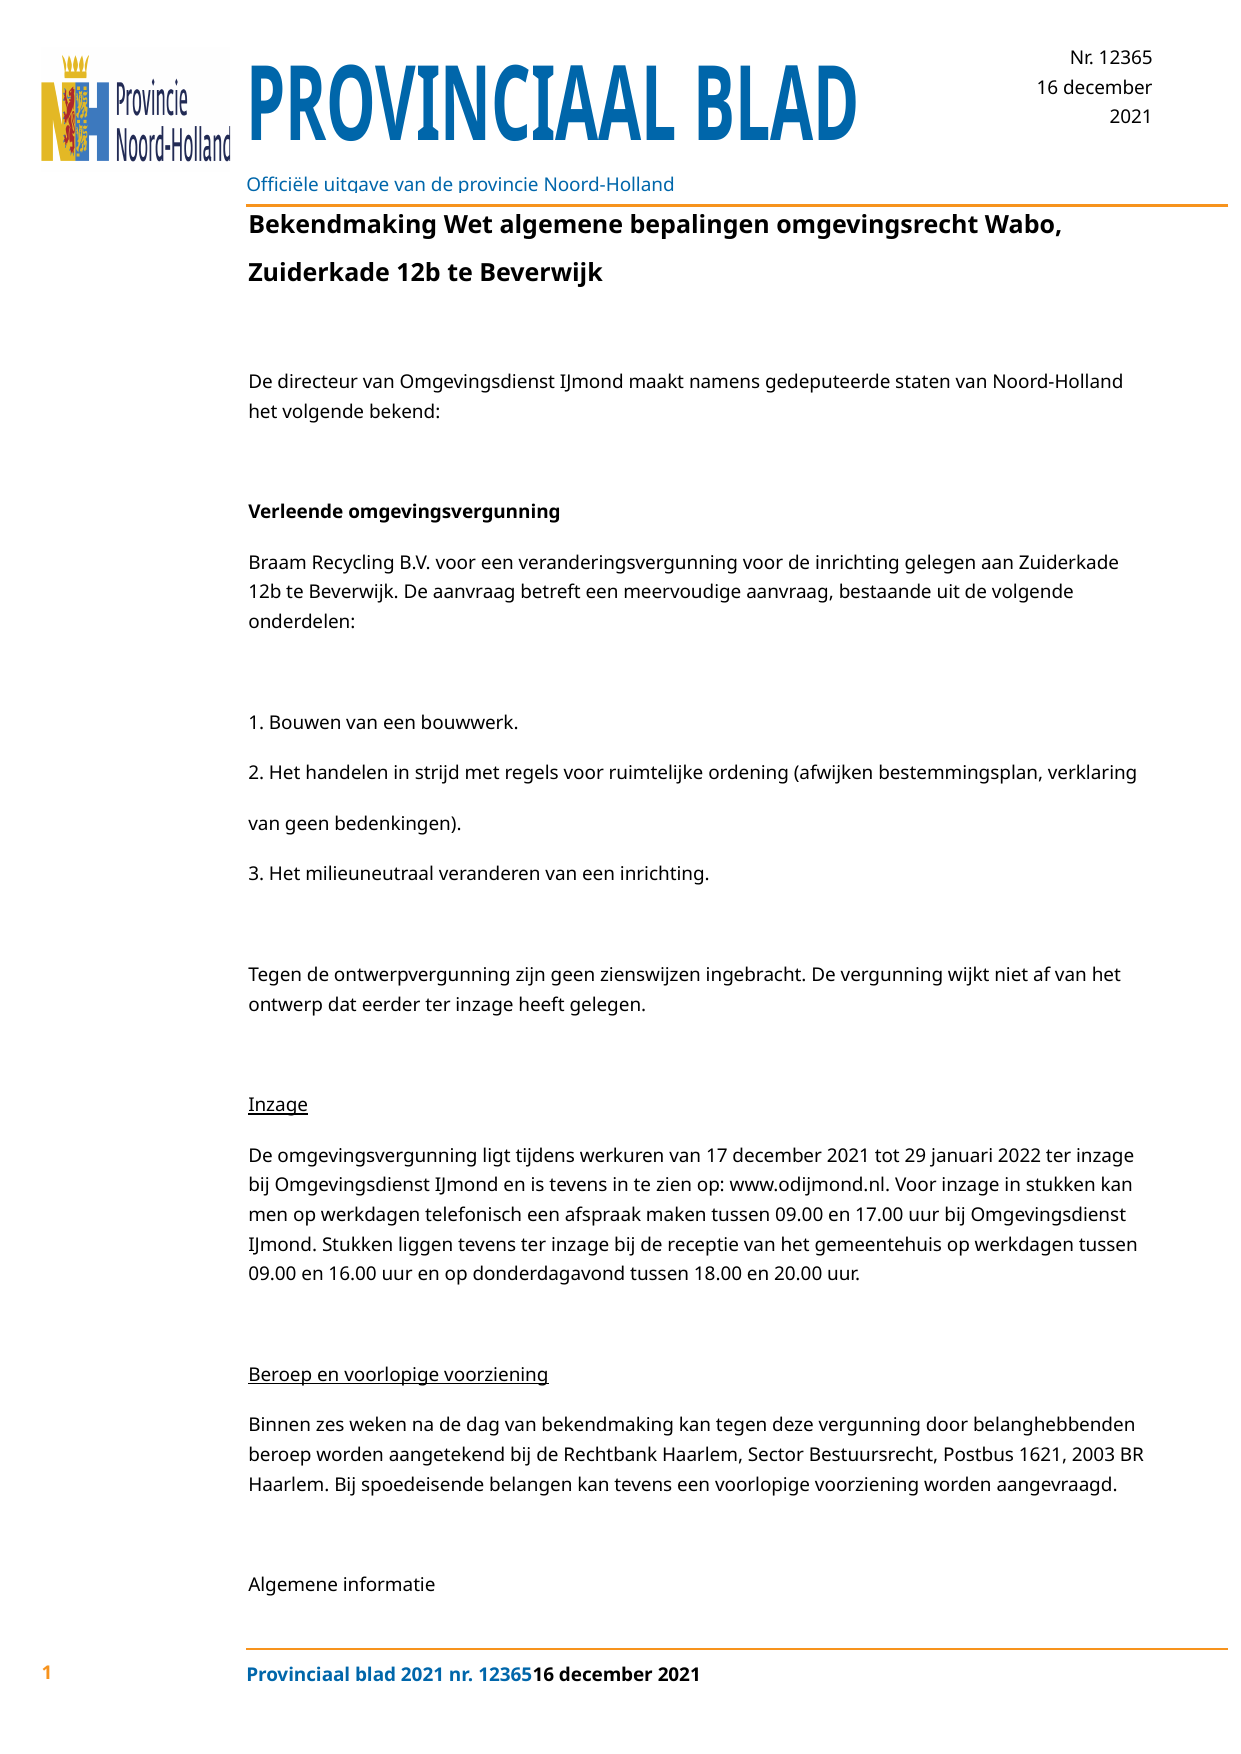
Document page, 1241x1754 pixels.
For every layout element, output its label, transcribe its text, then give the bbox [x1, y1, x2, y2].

text 1. Bouwen van een bouwwerk. [248, 709, 1152, 735]
text Tegen de ontwerpvergunning zijn geen zienswijzen ingebracht. De vergunning wijkt niet af van het ontwerp dat eerder ter inzage heeft gelegen. [248, 961, 1152, 1017]
text Algemene informatie [248, 1572, 1152, 1597]
text van geen bedenkingen). [248, 810, 1152, 836]
text De omgevingsvergunning ligt tijdens werkuren van 17 december 2021 tot 29 januari 2022 ter inzage bij Omgevingsdienst IJmond en is tevens in te zien op: www.odijmond.nl. Voor inzage in stukken kan men op werkdagen telefonisch een afspraak maken tussen 09.00 en 17.00 uur bij Omgevingsdienst IJmond. Stukken liggen tevens ter inzage bij de receptie van het gemeentehuis op werkdagen tussen 09.00 en 16.00 uur en op donderdagavond tussen 18.00 en 20.00 uur. [248, 1142, 1152, 1286]
picture [41, 47, 231, 172]
text Braam Recycling B.V. voor een veranderingsvergunning voor de inrichting gelegen aan Zuiderkade 12b te Beverwijk. De aanvraag betreft een meervoudige aanvraag, bestaande uit de volgende onderdelen: [248, 549, 1152, 634]
text Binnen zes weken na de dag van bekendmaking kan tegen deze vergunning door belanghebbenden beroep worden aangetekend bij de Rechtbank Haarlem, Sector Bestuursrecht, Postbus 1621, 2003 BR Haarlem. Bij spoedeisende belangen kan tevens een voorlopige voorziening worden aangevraagd. [248, 1412, 1152, 1497]
text 2. Het handelen in strijd met regels voor ruimtelijke ordening (afwijken bestemmingsplan, verklaring [248, 759, 1152, 785]
text Inzage [248, 1092, 1152, 1117]
text Verleende omgevingsvergunning [248, 499, 1152, 524]
text Bekendmaking Wet algemene bepalingen omgevingsrecht Wabo, Zuiderkade 12b te Beverwijk [248, 207, 1152, 288]
text Beroep en voorlopige voorziening [248, 1361, 1152, 1387]
text De directeur van Omgevingsdienst IJmond maakt namens gedeputeerde staten van Noord-Holland het volgende bekend: [248, 368, 1152, 424]
text 3. Het milieuneutraal veranderen van een inrichting. [248, 860, 1152, 886]
